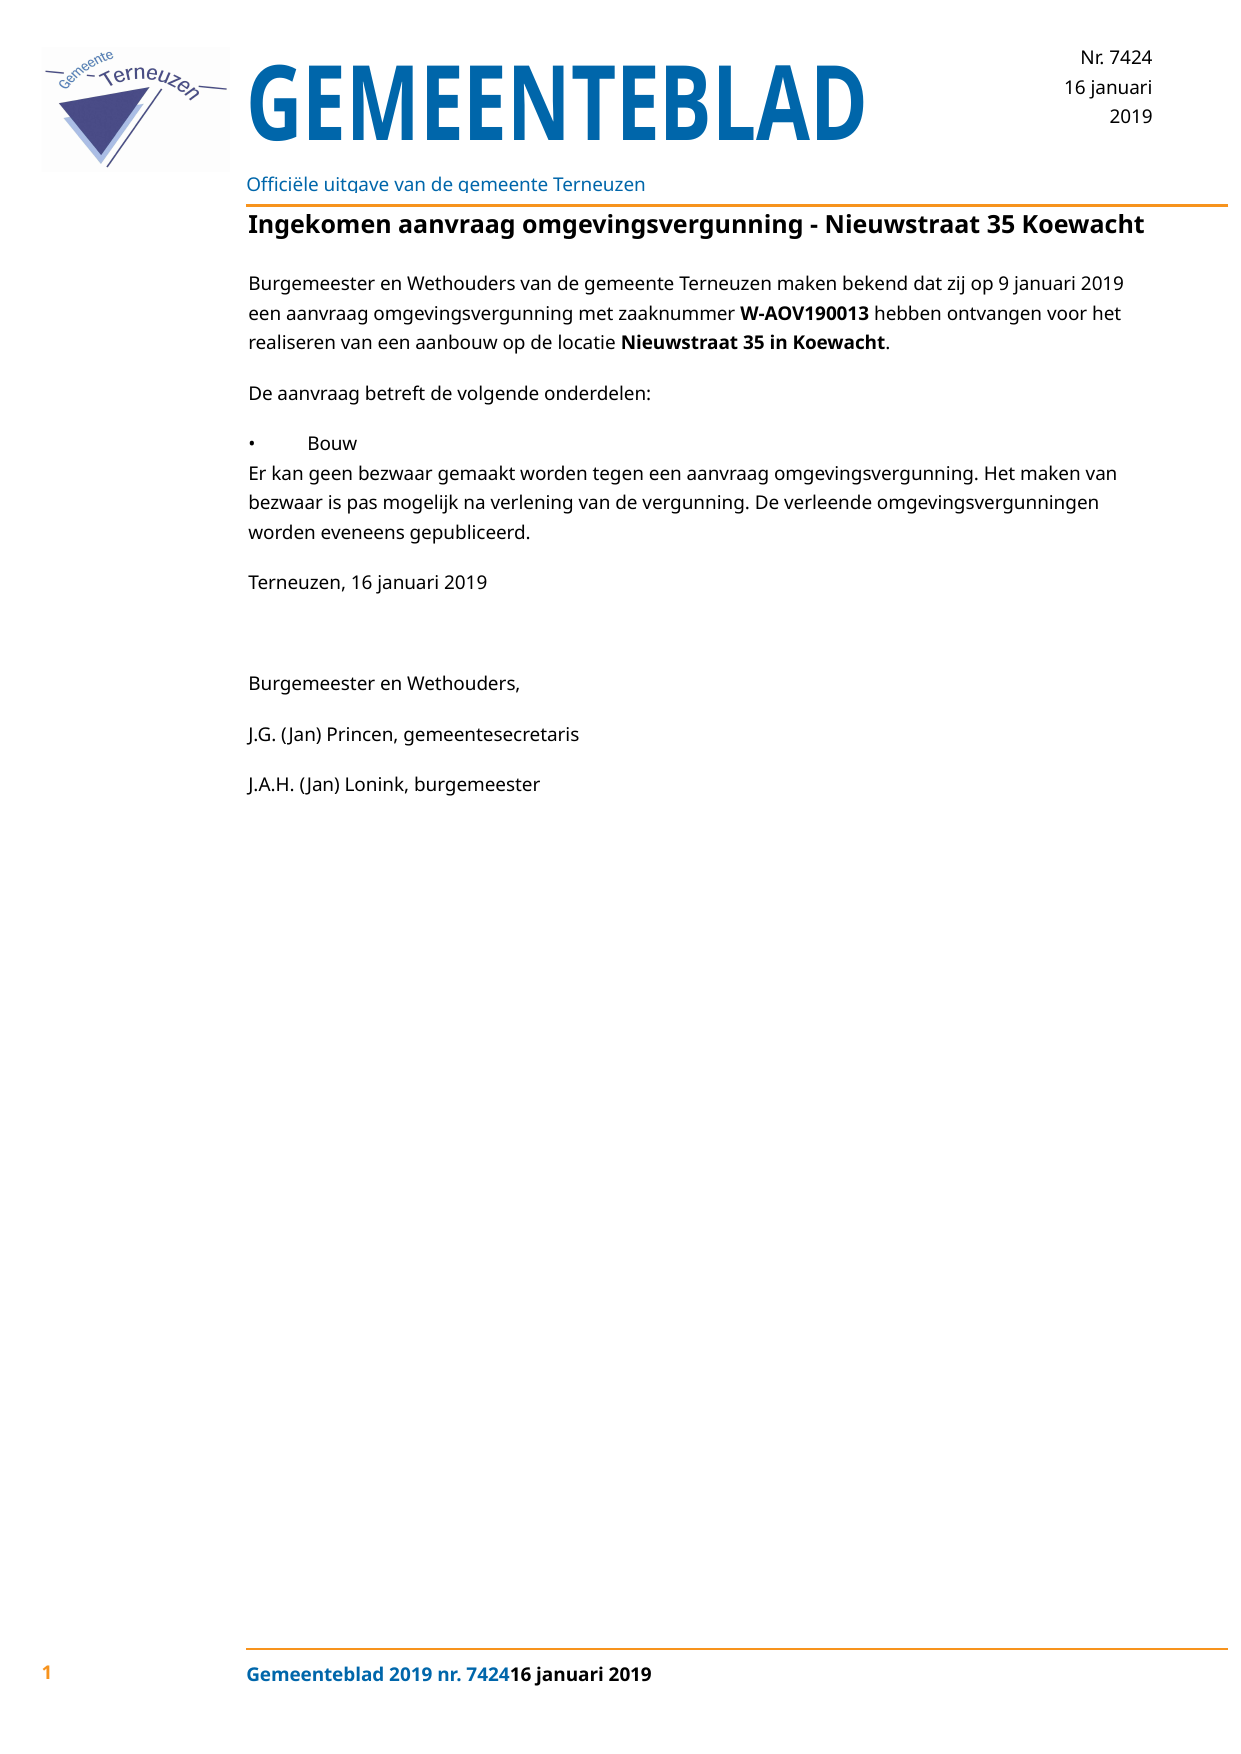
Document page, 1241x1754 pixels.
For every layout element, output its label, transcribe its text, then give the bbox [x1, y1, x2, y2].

text Burgemeester en Wethouders van de gemeente Terneuzen maken bekend dat zij op 9 januari 2019 een aanvraag omgevingsvergunning met zaaknummer W-AOV190013 hebben ontvangen voor het realiseren van een aanbouw op de locatie Nieuwstraat 35 in Koewacht. [248, 270, 1152, 355]
text J.A.H. (Jan) Lonink, burgemeester [248, 771, 1152, 797]
list Bouw [248, 430, 1152, 456]
text Terneuzen, 16 januari 2019 [248, 569, 1152, 595]
text Ingekomen aanvraag omgevingsvergunning - Nieuwstraat 35 Koewacht [248, 207, 1152, 241]
picture [41, 47, 231, 172]
text Burgemeester en Wethouders, [248, 670, 1152, 696]
text Er kan geen bezwaar gemaakt worden tegen een aanvraag omgevingsvergunning. Het maken van bezwaar is pas mogelijk na verlening van de vergunning. De verleende omgevingsvergunningen worden eveneens gepubliceerd. [248, 460, 1152, 545]
text J.G. (Jan) Princen, gemeentesecretaris [248, 721, 1152, 746]
text De aanvraag betreft de volgende onderdelen: [248, 380, 1152, 406]
